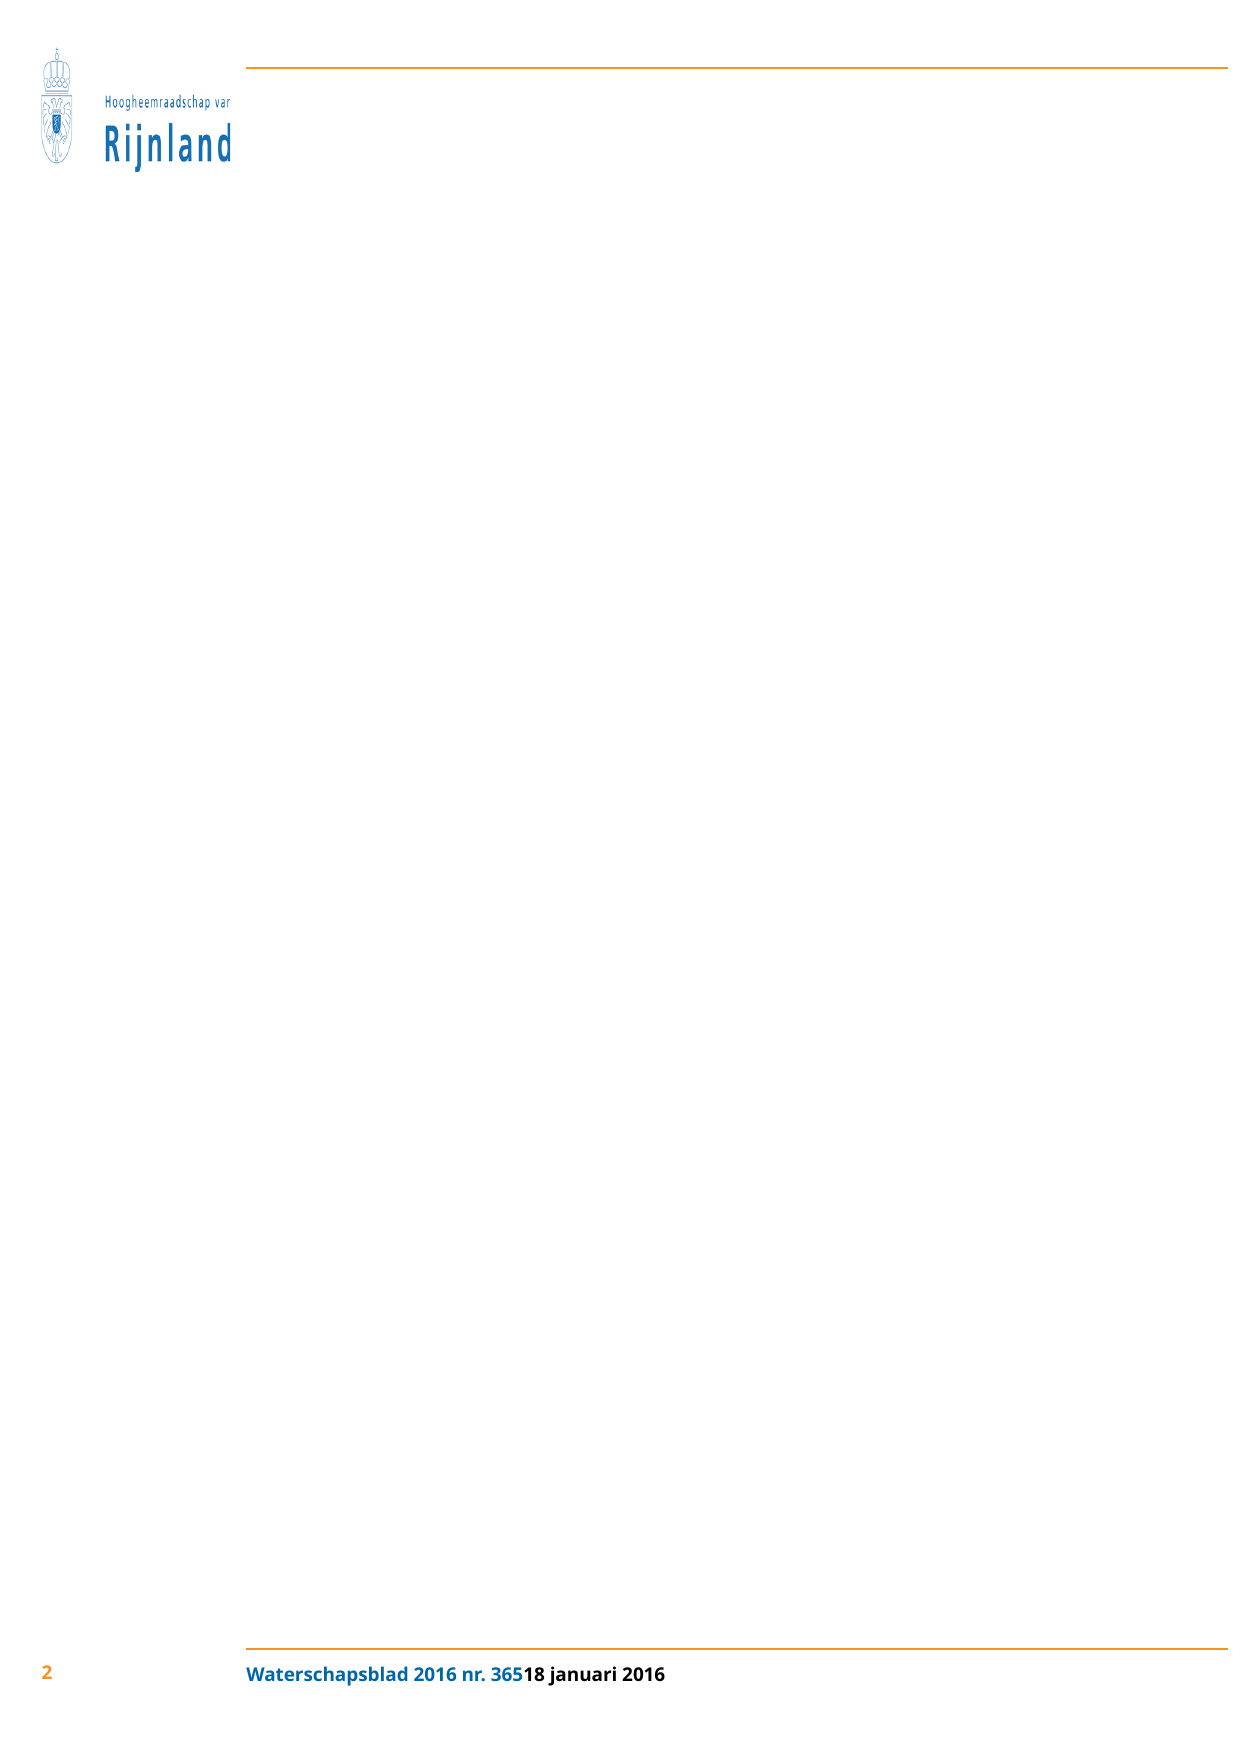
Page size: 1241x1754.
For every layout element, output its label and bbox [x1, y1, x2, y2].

picture [41, 47, 231, 172]
